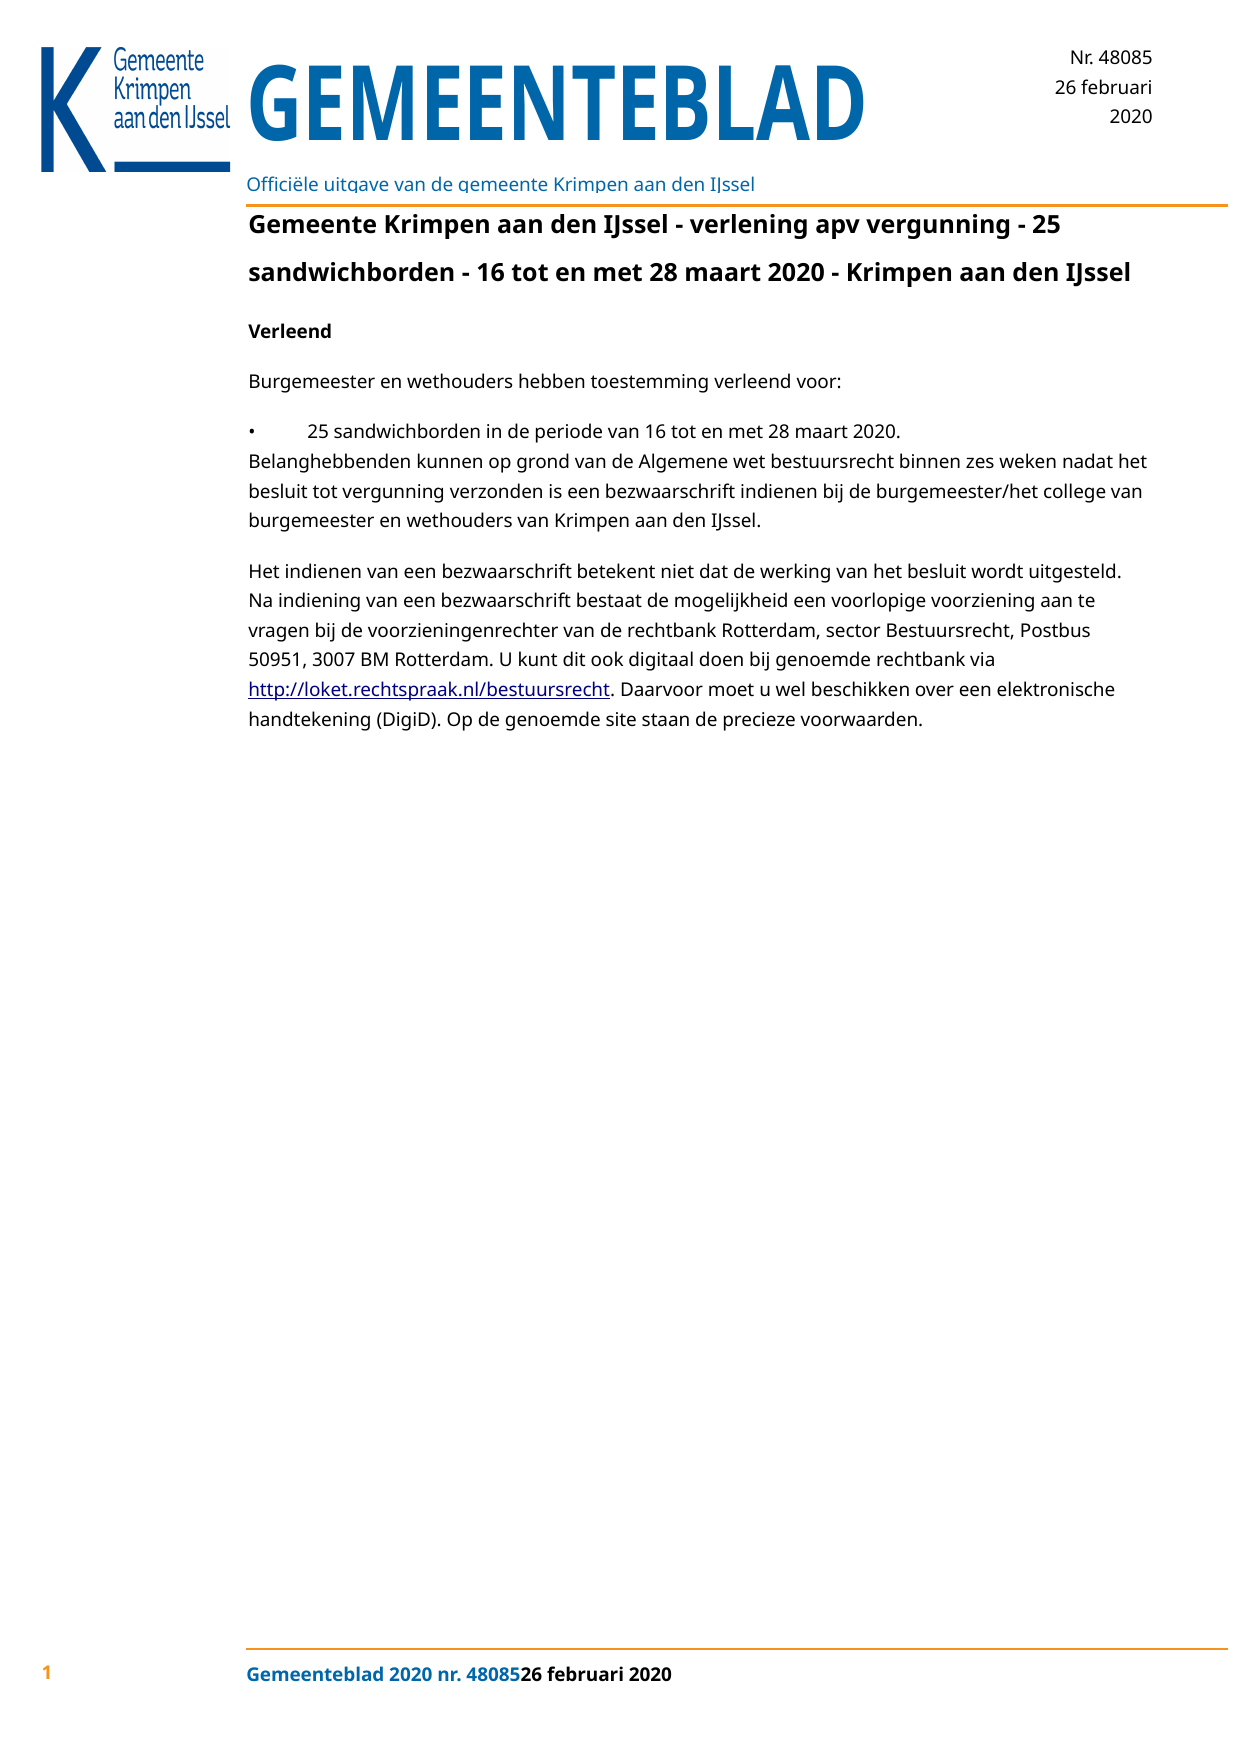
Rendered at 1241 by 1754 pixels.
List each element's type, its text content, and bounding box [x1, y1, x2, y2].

list 25 sandwichborden in de periode van 16 tot en met 28 maart 2020. [248, 419, 1152, 444]
text Gemeente Krimpen aan den IJssel - verlening apv vergunning - 25 sandwichborden - 16 tot en met 28 maart 2020 - Krimpen aan den IJssel [248, 207, 1152, 288]
text Burgemeester en wethouders hebben toestemming verleend voor: [248, 368, 1152, 394]
text Belanghebbenden kunnen op grond van de Algemene wet bestuursrecht binnen zes weken nadat het besluit tot vergunning verzonden is een bezwaarschrift indienen bij de burgemeester/het college van burgemeester en wethouders van Krimpen aan den IJssel. [248, 448, 1152, 533]
text Het indienen van een bezwaarschrift betekent niet dat de werking van het besluit wordt uitgesteld. Na indiening van een bezwaarschrift bestaat de mogelijkheid een voorlopige voorziening aan te vragen bij de voorzieningenrechter van de rechtbank Rotterdam, sector Bestuursrecht, Postbus 50951, 3007 BM Rotterdam. U kunt dit ook digitaal doen bij genoemde rechtbank via http://loket.rechtspraak.nl/bestuursrecht. Daarvoor moet u wel beschikken over een elektronische handtekening (DigiD). Op de genoemde site staan de precieze voorwaarden. [248, 558, 1152, 732]
picture [41, 47, 231, 172]
text Verleend [248, 318, 1152, 344]
